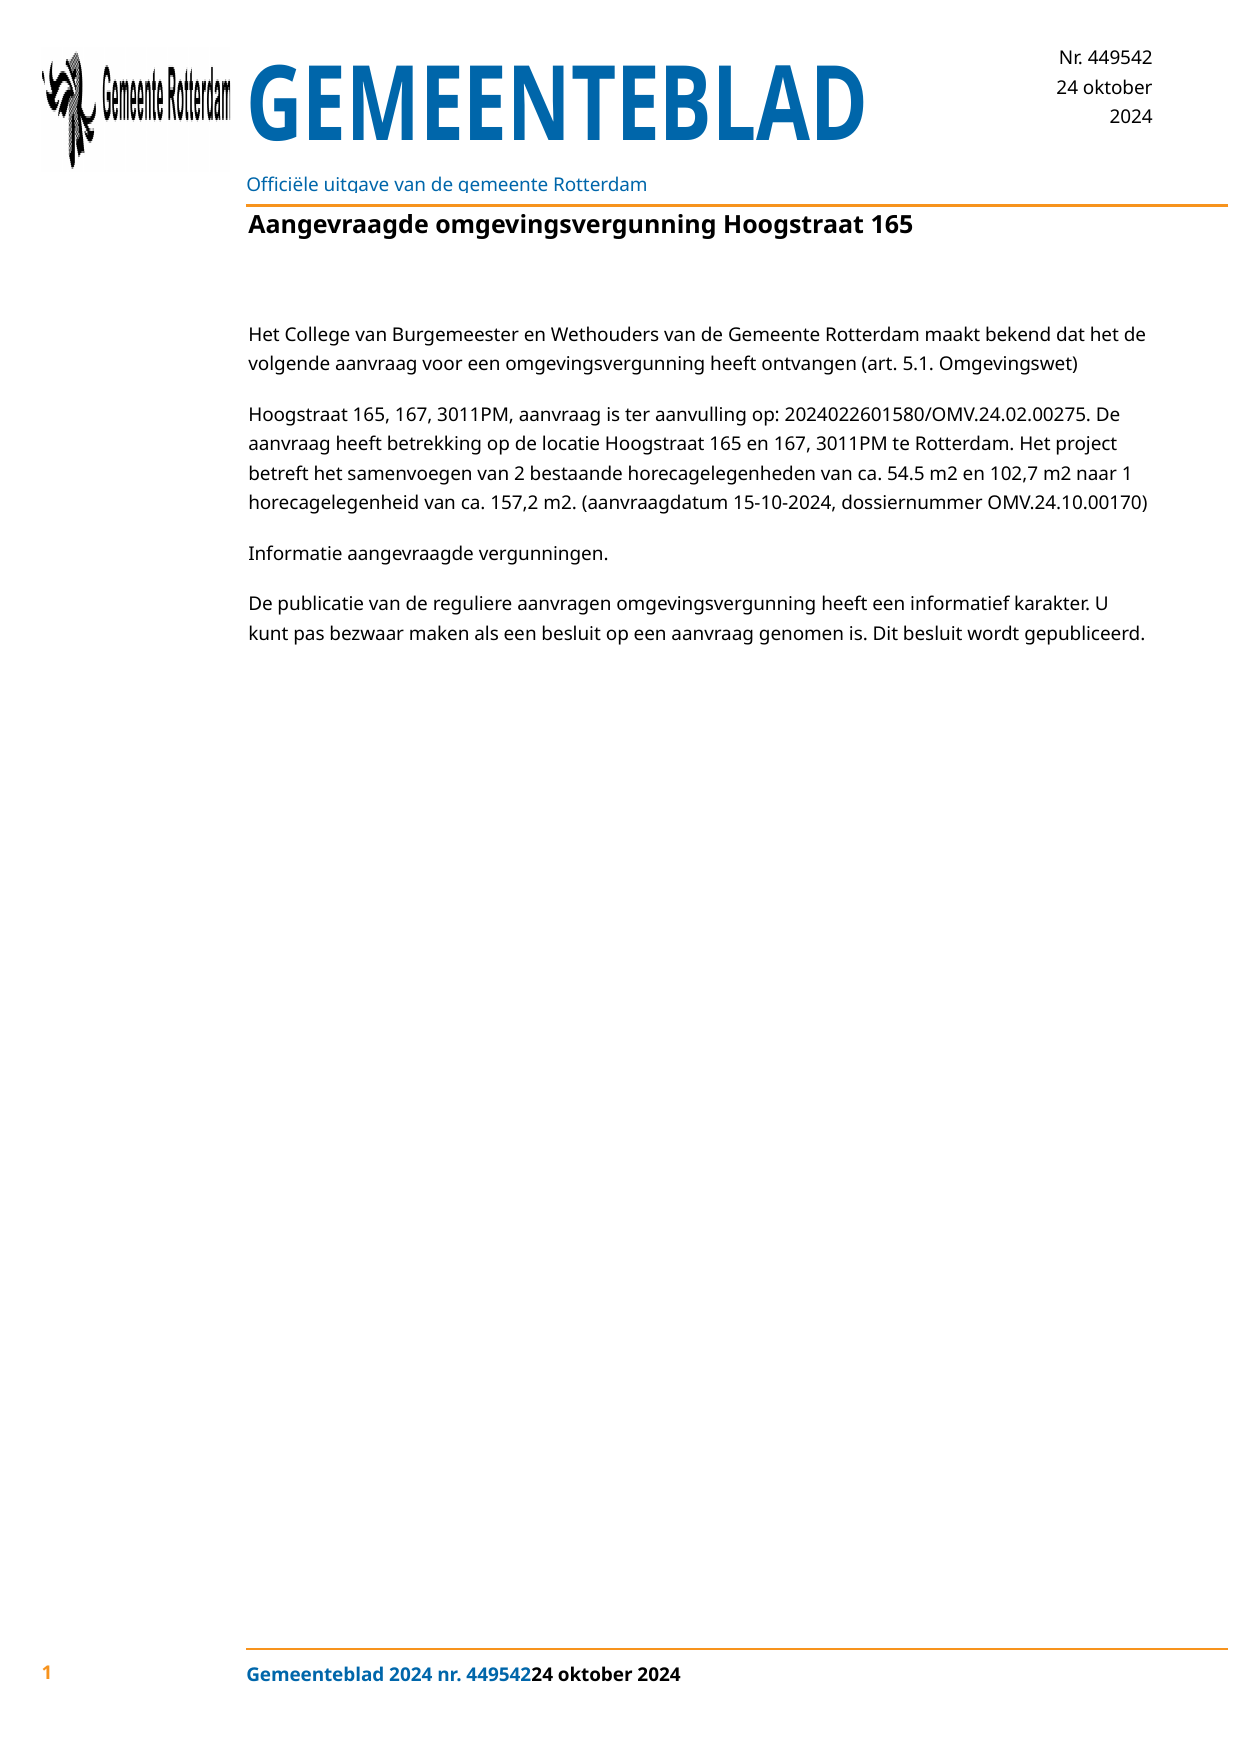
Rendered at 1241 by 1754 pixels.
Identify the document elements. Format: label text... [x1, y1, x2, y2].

text Het College van Burgemeester en Wethouders van de Gemeente Rotterdam maakt bekend dat het de volgende aanvraag voor een omgevingsvergunning heeft ontvangen (art. 5.1. Omgevingswet) [248, 321, 1152, 376]
text De publicatie van de reguliere aanvragen omgevingsvergunning heeft een informatief karakter. U kunt pas bezwaar maken als een besluit op een aanvraag genomen is. Dit besluit wordt gepubliceerd. [248, 590, 1152, 646]
text Hoogstraat 165, 167, 3011PM, aanvraag is ter aanvulling op: 2024022601580/OMV.24.02.00275. De aanvraag heeft betrekking op de locatie Hoogstraat 165 en 167, 3011PM te Rotterdam. Het project betreft het samenvoegen van 2 bestaande horecagelegenheden van ca. 54.5 m2 en 102,7 m2 naar 1 horecagelegenheid van ca. 157,2 m2. (aanvraagdatum 15-10-2024, dossiernummer OMV.24.10.00170) [248, 401, 1152, 515]
picture [41, 47, 231, 172]
text Informatie aangevraagde vergunningen. [248, 540, 1152, 566]
text Aangevraagde omgevingsvergunning Hoogstraat 165 [248, 207, 1152, 241]
